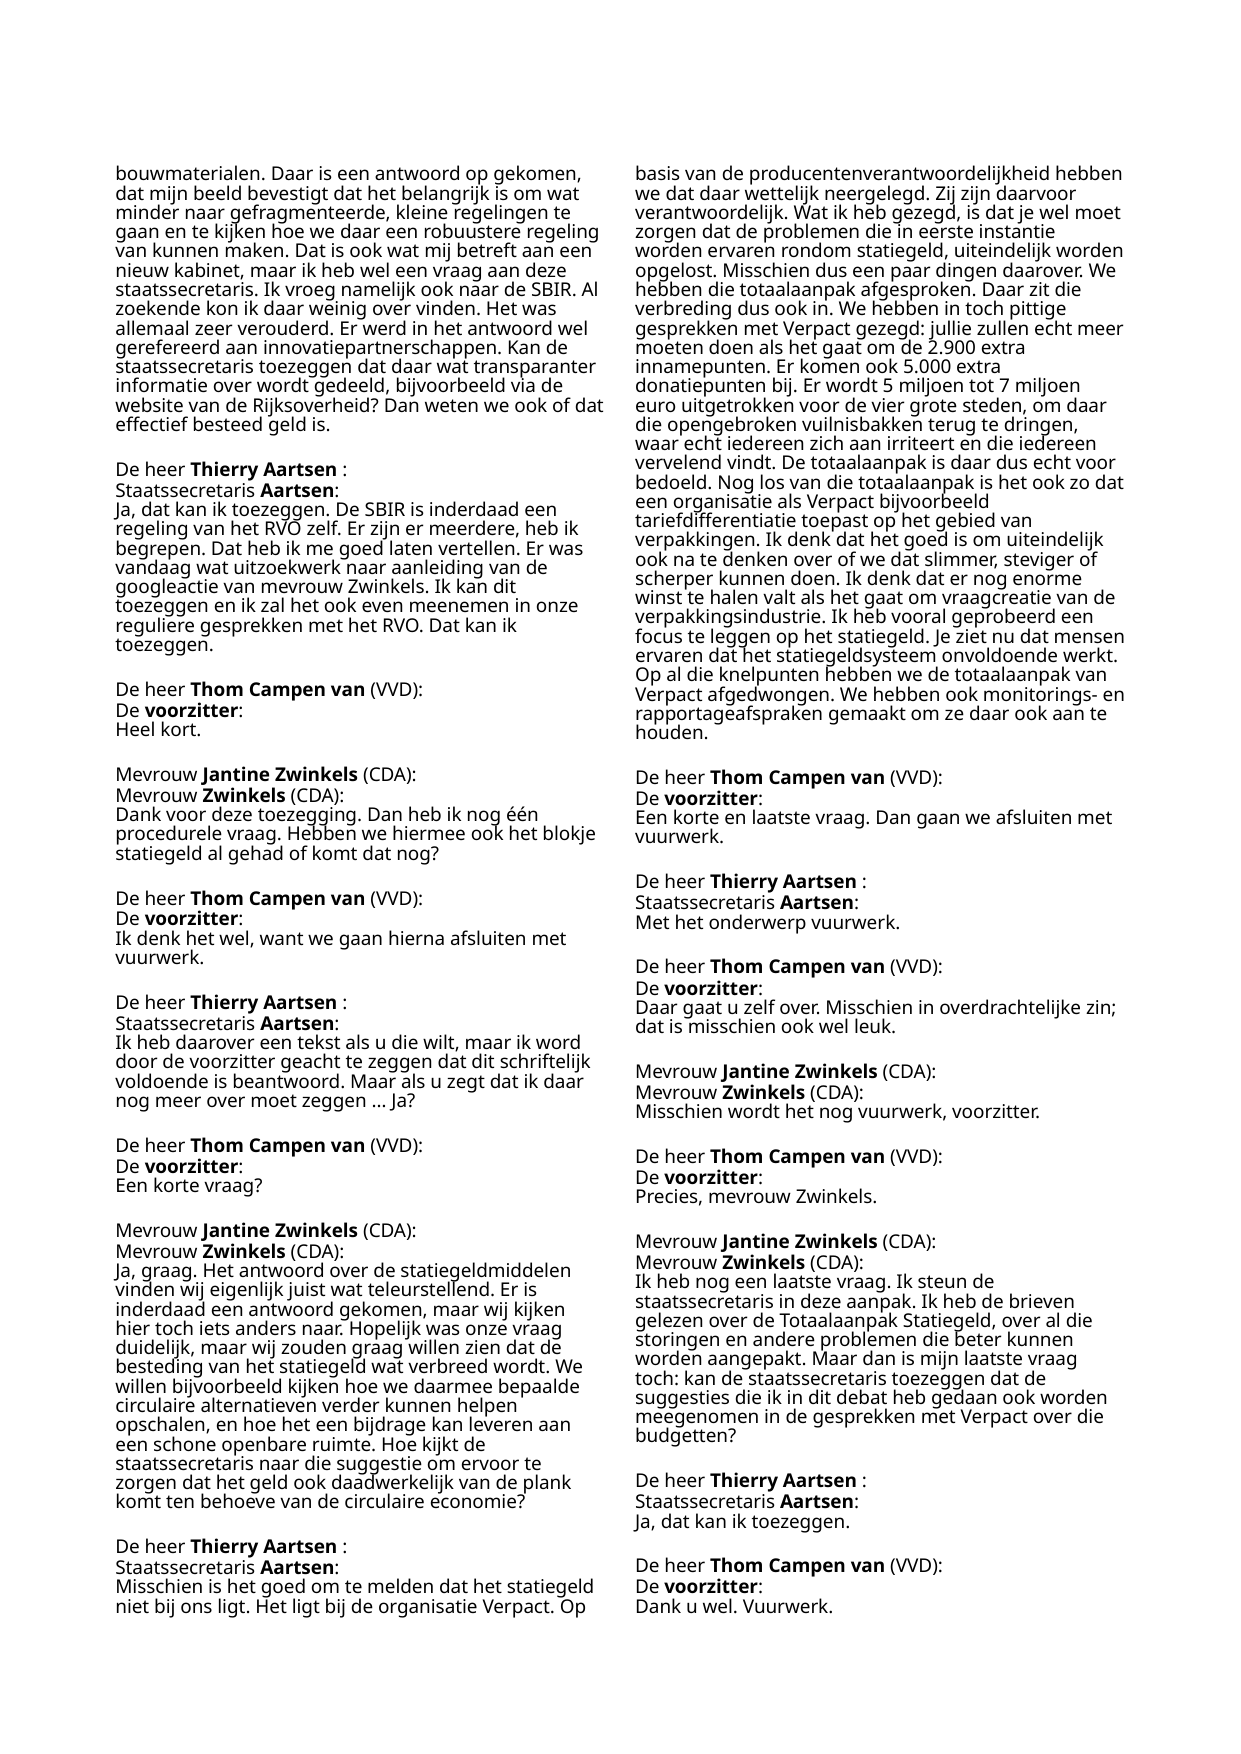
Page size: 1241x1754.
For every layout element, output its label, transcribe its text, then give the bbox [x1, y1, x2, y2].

text Mevrouw Zwinkels (CDA): [635, 1254, 1125, 1273]
text Mevrouw Jantine Zwinkels (CDA): [635, 1058, 1125, 1084]
text De heer Thierry Aartsen : [635, 869, 1125, 894]
text Ja, dat kan ik toezeggen. De SBIR is inderdaad een regeling van het RVO zelf. Er zijn er meerdere, heb ik begrepen. Dat heb ik me goed laten vertellen. Er was vandaag wat uitzoekwerk naar aanleiding van de googleactie van mevrouw Zwinkels. Ik kan dit toezeggen en ik zal het ook even meenemen in onze reguliere gesprekken met het RVO. Dat kan ik toezeggen. [115, 501, 605, 655]
text Ik heb nog een laatste vraag. Ik steun de staatssecretaris in deze aanpak. Ik heb de brieven gelezen over de Totaalaanpak Statiegeld, over al die storingen en andere problemen die beter kunnen worden aangepakt. Maar dan is mijn laatste vraag toch: kan de staatssecretaris toezeggen dat de suggesties die ik in dit debat heb gedaan ook worden meegenomen in de gesprekken met Verpact over die budgetten? [635, 1273, 1125, 1447]
text Een korte en laatste vraag. Dan gaan we afsluiten met vuurwerk. [635, 809, 1125, 848]
text De heer Thom Campen van (VVD): [635, 764, 1125, 790]
text Ik denk het wel, want we gaan hierna afsluiten met vuurwerk. [115, 930, 605, 968]
text Ja, graag. Het antwoord over de statiegeldmiddelen vinden wij eigenlijk juist wat teleurstellend. Er is inderdaad een antwoord gekomen, maar wij kijken hier toch iets anders naar. Hopelijk was onze vraag duidelijk, maar wij zouden graag willen zien dat de besteding van het statiegeld wat verbreed wordt. We willen bijvoorbeeld kijken hoe we daarmee bepaalde circulaire alternatieven verder kunnen helpen opschalen, en hoe het een bijdrage kan leveren aan een schone openbare ruimte. Hoe kijkt de staatssecretaris naar die suggestie om ervoor te zorgen dat het geld ook daadwerkelijk van de plank komt ten behoeve van de circulaire economie? [115, 1262, 605, 1513]
text De heer Thom Campen van (VVD): [635, 1553, 1125, 1578]
text De voorzitter: [635, 1169, 1125, 1188]
text De voorzitter: [635, 790, 1125, 809]
text Ja, dat kan ik toezeggen. [635, 1513, 1125, 1532]
text Misschien wordt het nog vuurwerk, voorzitter. [635, 1103, 1125, 1122]
text Mevrouw Jantine Zwinkels (CDA): [115, 1217, 605, 1243]
text Met het onderwerp vuurwerk. [635, 914, 1125, 933]
text De heer Thom Campen van (VVD): [635, 954, 1125, 979]
text De voorzitter: [115, 702, 605, 721]
text Precies, mevrouw Zwinkels. [635, 1188, 1125, 1207]
text basis van de producentenverantwoordelijkheid hebben we dat daar wettelijk neergelegd. Zij zijn daarvoor verantwoordelijk. Wat ik heb gezegd, is dat je wel moet zorgen dat de problemen die in eerste instantie worden ervaren rondom statiegeld, uiteindelijk worden opgelost. Misschien dus een paar dingen daarover. We hebben die totaalaanpak afgesproken. Daar zit die verbreding dus ook in. We hebben in toch pittige gesprekken met Verpact gezegd: jullie zullen echt meer moeten doen als het gaat om de 2.900 extra innamepunten. Er komen ook 5.000 extra donatiepunten bij. Er wordt 5 miljoen tot 7 miljoen euro uitgetrokken voor de vier grote steden, om daar die opengebroken vuilnisbakken terug te dringen, waar echt iedereen zich aan irriteert en die iedereen vervelend vindt. De totaalaanpak is daar dus echt voor bedoeld. Nog los van die totaalaanpak is het ook zo dat een organisatie als Verpact bijvoorbeeld tariefdifferentiatie toepast op het gebied van verpakkingen. Ik denk dat het goed is om uiteindelijk ook na te denken over of we dat slimmer, steviger of scherper kunnen doen. Ik denk dat er nog enorme winst te halen valt als het gaat om vraagcreatie van de verpakkingsindustrie. Ik heb vooral geprobeerd een focus te leggen op het statiegeld. Je ziet nu dat mensen ervaren dat het statiegeldsysteem onvoldoende werkt. Op al die knelpunten hebben we de totaalaanpak van Verpact afgedwongen. We hebben ook monitorings- en rapportageafspraken gemaakt om ze daar ook aan te houden. [635, 165, 1125, 743]
text Staatssecretaris Aartsen: [115, 1559, 605, 1578]
text De heer Thom Campen van (VVD): [115, 1132, 605, 1158]
text Staatssecretaris Aartsen: [115, 1015, 605, 1034]
text Mevrouw Jantine Zwinkels (CDA): [635, 1228, 1125, 1254]
text De heer Thom Campen van (VVD): [115, 676, 605, 702]
text De voorzitter: [115, 1158, 605, 1177]
text Daar gaat u zelf over. Misschien in overdrachtelijke zin; dat is misschien ook wel leuk. [635, 999, 1125, 1037]
text De voorzitter: [635, 979, 1125, 999]
text bouwmaterialen. Daar is een antwoord op gekomen, dat mijn beeld bevestigt dat het belangrijk is om wat minder naar gefragmenteerde, kleine regelingen te gaan en te kijken hoe we daar een robuustere regeling van kunnen maken. Dat is ook wat mij betreft aan een nieuw kabinet, maar ik heb wel een vraag aan deze staatssecretaris. Ik vroeg namelijk ook naar de SBIR. Al zoekende kon ik daar weinig over vinden. Het was allemaal zeer verouderd. Er werd in het antwoord wel gerefereerd aan innovatiepartnerschappen. Kan de staatssecretaris toezeggen dat daar wat transparanter informatie over wordt gedeeld, bijvoorbeeld via de website van de Rijksoverheid? Dan weten we ook of dat effectief besteed geld is. [115, 165, 605, 435]
text Staatssecretaris Aartsen: [635, 894, 1125, 914]
text De voorzitter: [635, 1578, 1125, 1598]
text De heer Thierry Aartsen : [115, 1533, 605, 1559]
text Dank voor deze toezegging. Dan heb ik nog één procedurele vraag. Hebben we hiermee ook het blokje statiegeld al gehad of komt dat nog? [115, 806, 605, 864]
text Mevrouw Zwinkels (CDA): [115, 1243, 605, 1262]
text De heer Thom Campen van (VVD): [115, 885, 605, 910]
text De voorzitter: [115, 910, 605, 930]
text Mevrouw Jantine Zwinkels (CDA): [115, 761, 605, 787]
text De heer Thom Campen van (VVD): [635, 1143, 1125, 1169]
text Staatssecretaris Aartsen: [115, 482, 605, 501]
text De heer Thierry Aartsen : [635, 1468, 1125, 1493]
text Heel kort. [115, 721, 605, 740]
text Mevrouw Zwinkels (CDA): [635, 1084, 1125, 1103]
text Staatssecretaris Aartsen: [635, 1493, 1125, 1513]
text Mevrouw Zwinkels (CDA): [115, 787, 605, 806]
text Een korte vraag? [115, 1177, 605, 1196]
text Dank u wel. Vuurwerk. [635, 1598, 1125, 1617]
text De heer Thierry Aartsen : [115, 456, 605, 482]
text Ik heb daarover een tekst als u die wilt, maar ik word door de voorzitter geacht te zeggen dat dit schriftelijk voldoende is beantwoord. Maar als u zegt dat ik daar nog meer over moet zeggen … Ja? [115, 1034, 605, 1111]
text Misschien is het goed om te melden dat het statiegeld niet bij ons ligt. Het ligt bij de organisatie Verpact. Op [115, 1578, 605, 1617]
text De heer Thierry Aartsen : [115, 989, 605, 1015]
